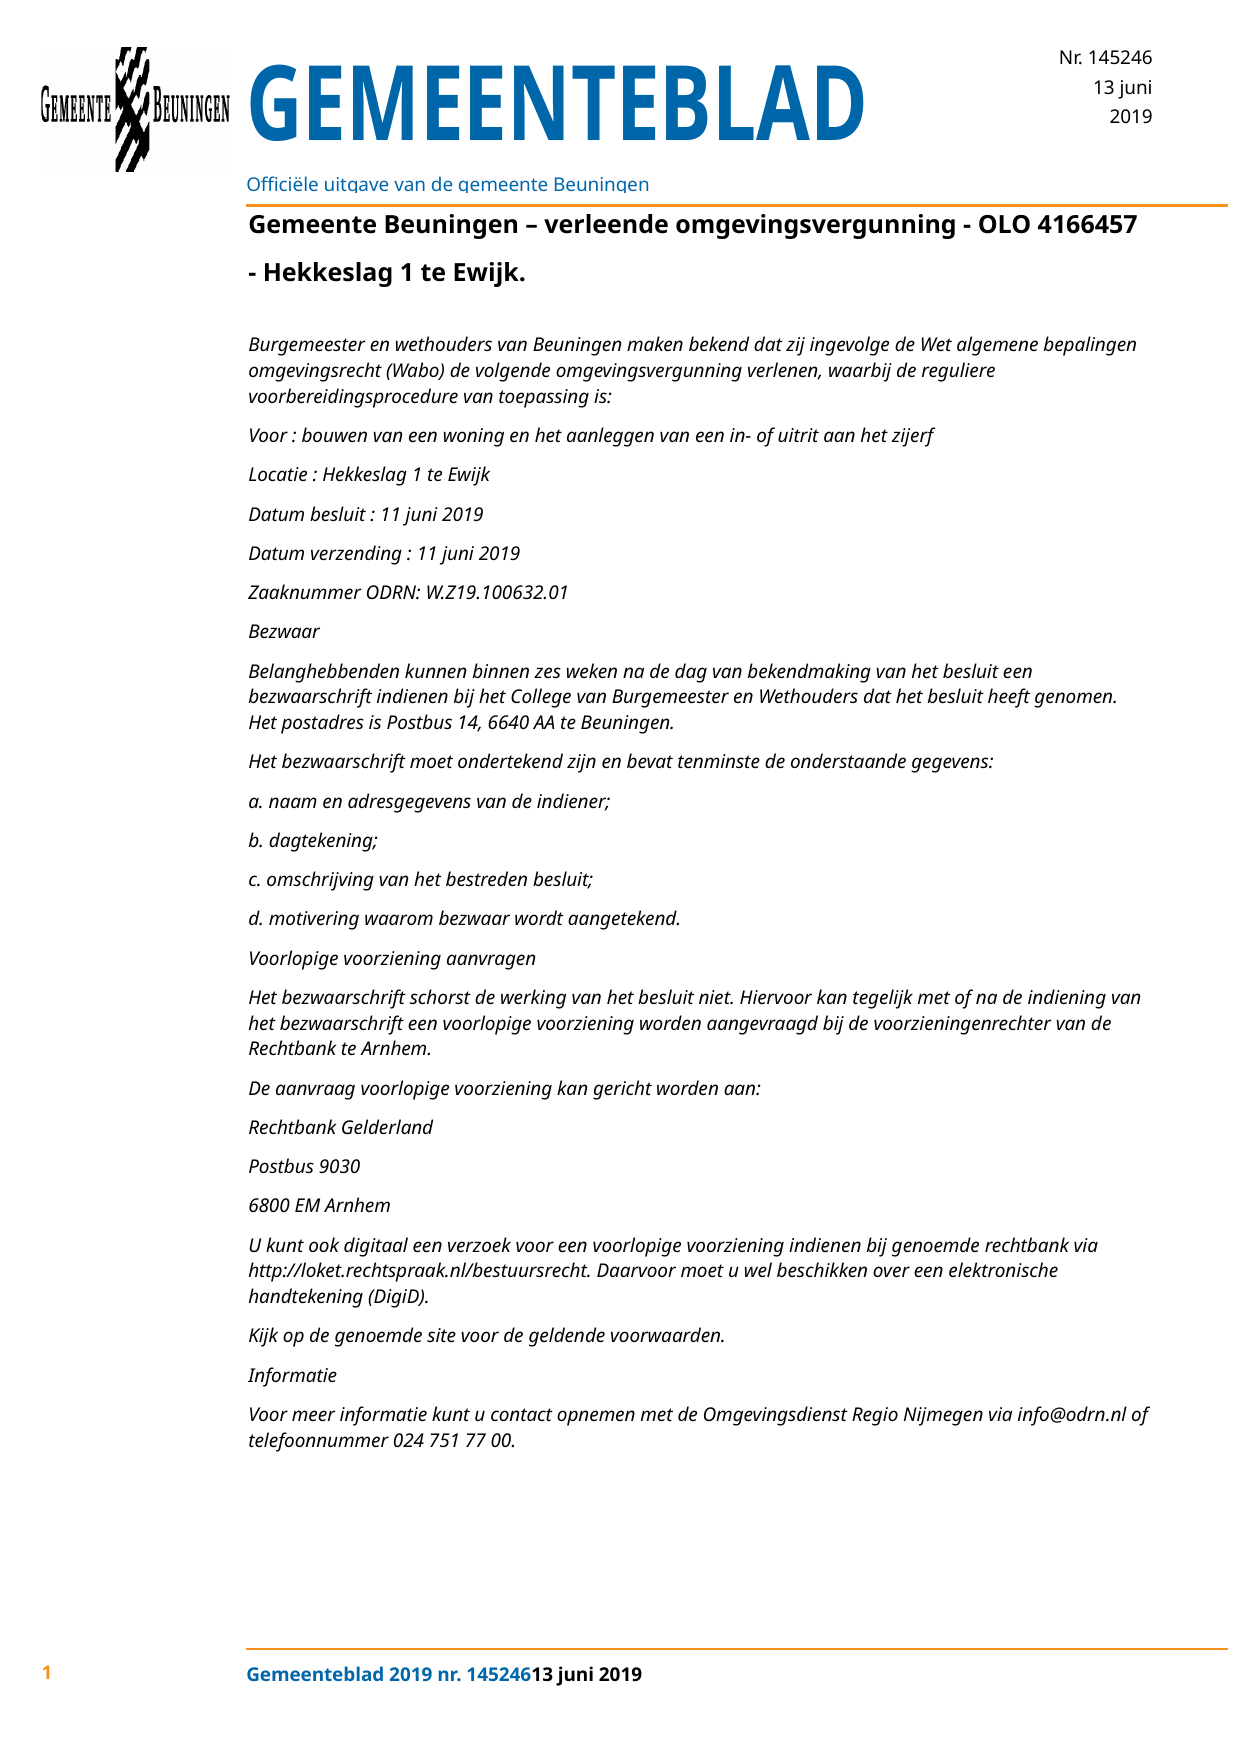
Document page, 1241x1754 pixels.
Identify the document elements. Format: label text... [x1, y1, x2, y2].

text Zaaknummer ODRN: W.Z19.100632.01 [248, 579, 1152, 605]
text Locatie : Hekkeslag 1 te Ewijk [248, 461, 1152, 487]
text Gemeente Beuningen – verleende omgevingsvergunning - OLO 4166457 - Hekkeslag 1 te Ewijk. [248, 207, 1152, 288]
text Het bezwaarschrift schorst de werking van het besluit niet. Hiervoor kan tegelijk met of na de indiening van het bezwaarschrift een voorlopige voorziening worden aangevraagd bij de voorzieningenrechter van de Rechtbank te Arnhem. [248, 984, 1152, 1061]
text a. naam en adresgegevens van de indiener; [248, 788, 1152, 813]
text Postbus 9030 [248, 1153, 1152, 1179]
text b. dagtekening; [248, 827, 1152, 853]
picture [41, 47, 231, 172]
text Belanghebbenden kunnen binnen zes weken na de dag van bekendmaking van het besluit een bezwaarschrift indienen bij het College van Burgemeester en Wethouders dat het besluit heeft genomen. Het postadres is Postbus 14, 6640 AA te Beuningen. [248, 658, 1152, 735]
text Voor : bouwen van een woning en het aanleggen van een in- of uitrit aan het zijerf [248, 422, 1152, 448]
text U kunt ook digitaal een verzoek voor een voorlopige voorziening indienen bij genoemde rechtbank via http://loket.rechtspraak.nl/bestuursrecht. Daarvoor moet u wel beschikken over een elektronische handtekening (DigiD). [248, 1232, 1152, 1309]
text Burgemeester en wethouders van Beuningen maken bekend dat zij ingevolge de Wet algemene bepalingen omgevingsrecht (Wabo) de volgende omgevingsvergunning verlenen, waarbij de reguliere voorbereidingsprocedure van toepassing is: [248, 331, 1152, 409]
text Datum besluit : 11 juni 2019 [248, 501, 1152, 526]
text d. motivering waarom bezwaar wordt aangetekend. [248, 906, 1152, 931]
text Kijk op de genoemde site voor de geldende voorwaarden. [248, 1323, 1152, 1348]
text 6800 EM Arnhem [248, 1193, 1152, 1218]
text Rechtbank Gelderland [248, 1114, 1152, 1140]
text Datum verzending : 11 juni 2019 [248, 540, 1152, 566]
text Bezwaar [248, 618, 1152, 644]
text De aanvraag voorlopige voorziening kan gericht worden aan: [248, 1075, 1152, 1101]
text Voor meer informatie kunt u contact opnemen met de Omgevingsdienst Regio Nijmegen via info@odrn.nl of telefoonnummer 024 751 77 00. [248, 1401, 1152, 1453]
text Informatie [248, 1362, 1152, 1388]
text Het bezwaarschrift moet ondertekend zijn en bevat tenminste de onderstaande gegevens: [248, 748, 1152, 774]
text Voorlopige voorziening aanvragen [248, 945, 1152, 971]
text c. omschrijving van het bestreden besluit; [248, 866, 1152, 892]
